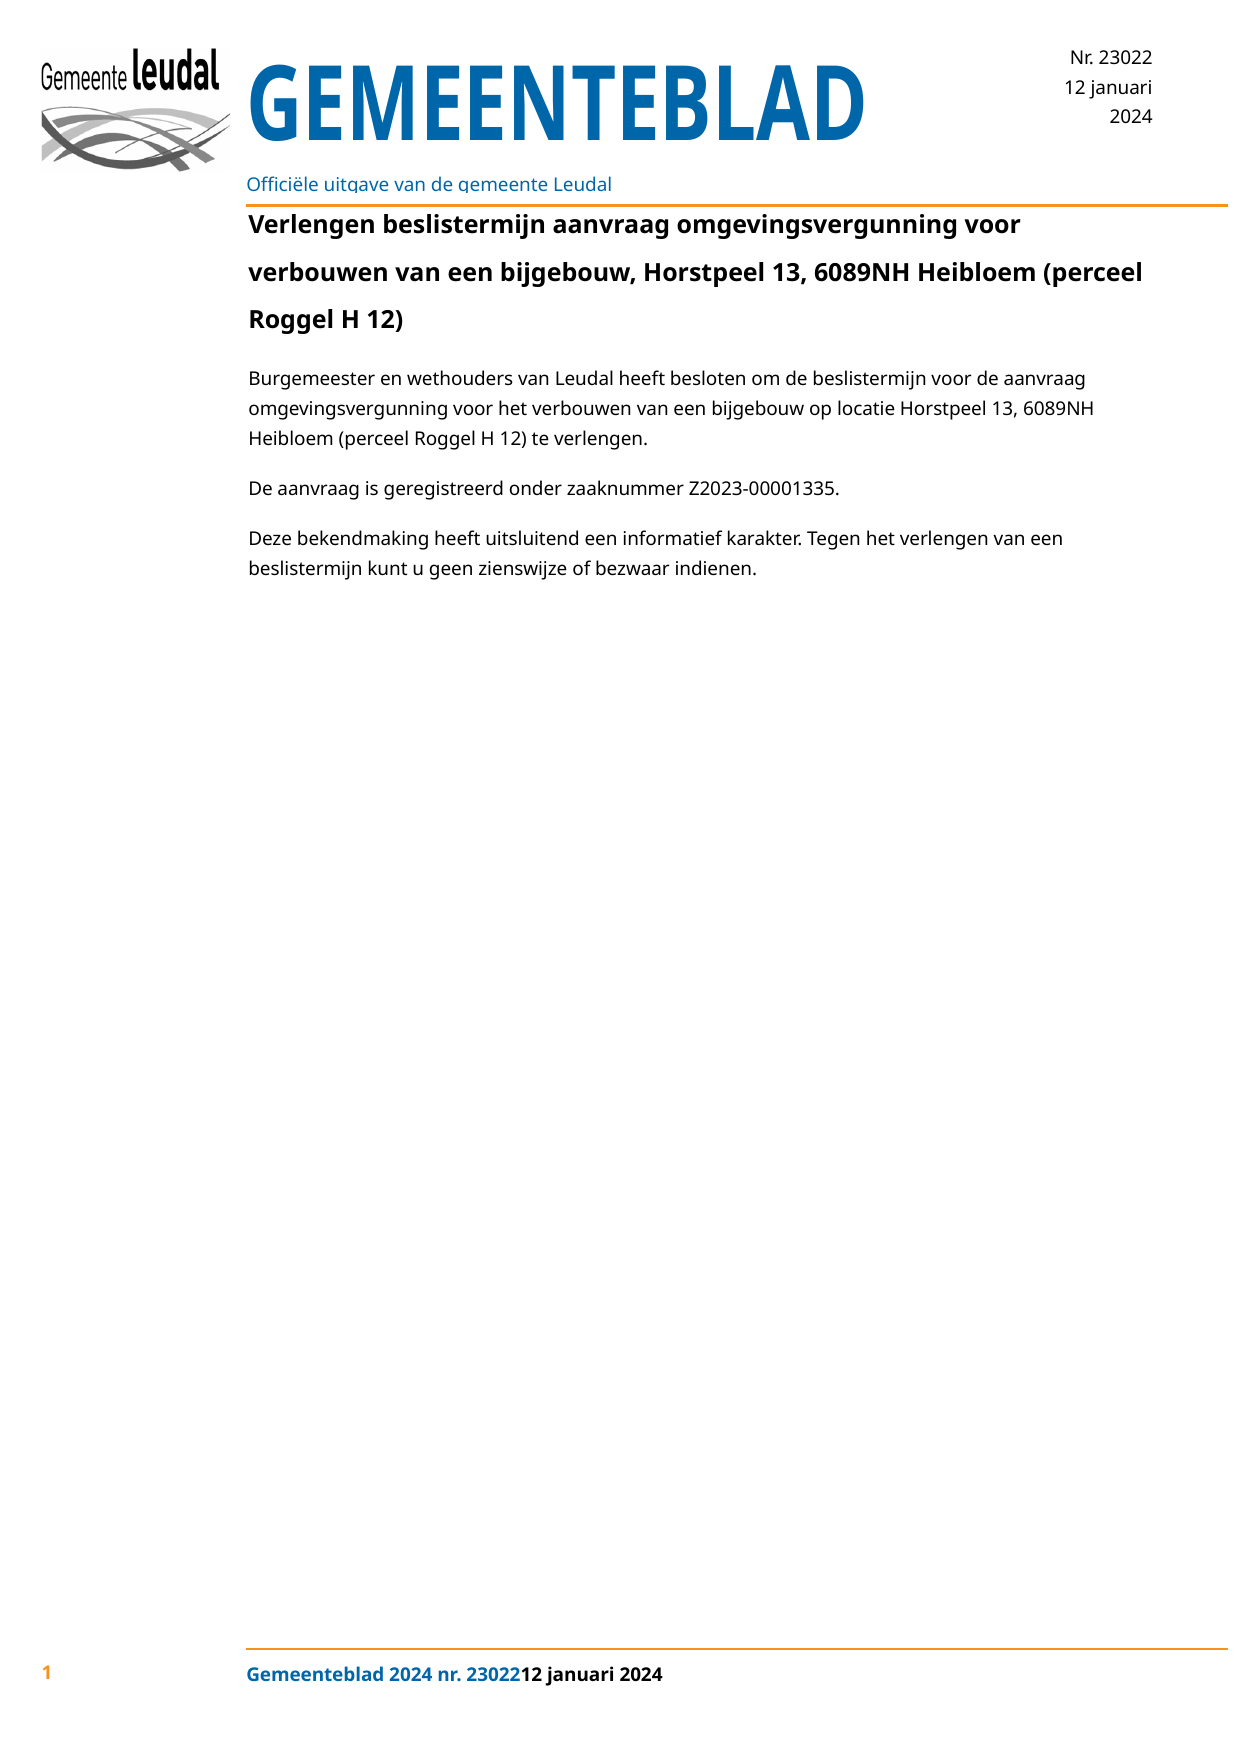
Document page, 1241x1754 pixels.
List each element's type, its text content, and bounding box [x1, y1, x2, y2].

text Deze bekendmaking heeft uitsluitend een informatief karakter. Tegen het verlengen van een beslistermijn kunt u geen zienswijze of bezwaar indienen. [248, 526, 1152, 581]
picture [41, 47, 231, 172]
text Verlengen beslistermijn aanvraag omgevingsvergunning voor verbouwen van een bijgebouw, Horstpeel 13, 6089NH Heibloem (perceel Roggel H 12) [248, 207, 1152, 336]
text De aanvraag is geregistreerd onder zaaknummer Z2023-00001335. [248, 475, 1152, 501]
text Burgemeester en wethouders van Leudal heeft besloten om de beslistermijn voor de aanvraag omgevingsvergunning voor het verbouwen van een bijgebouw op locatie Horstpeel 13, 6089NH Heibloem (perceel Roggel H 12) te verlengen. [248, 366, 1152, 450]
